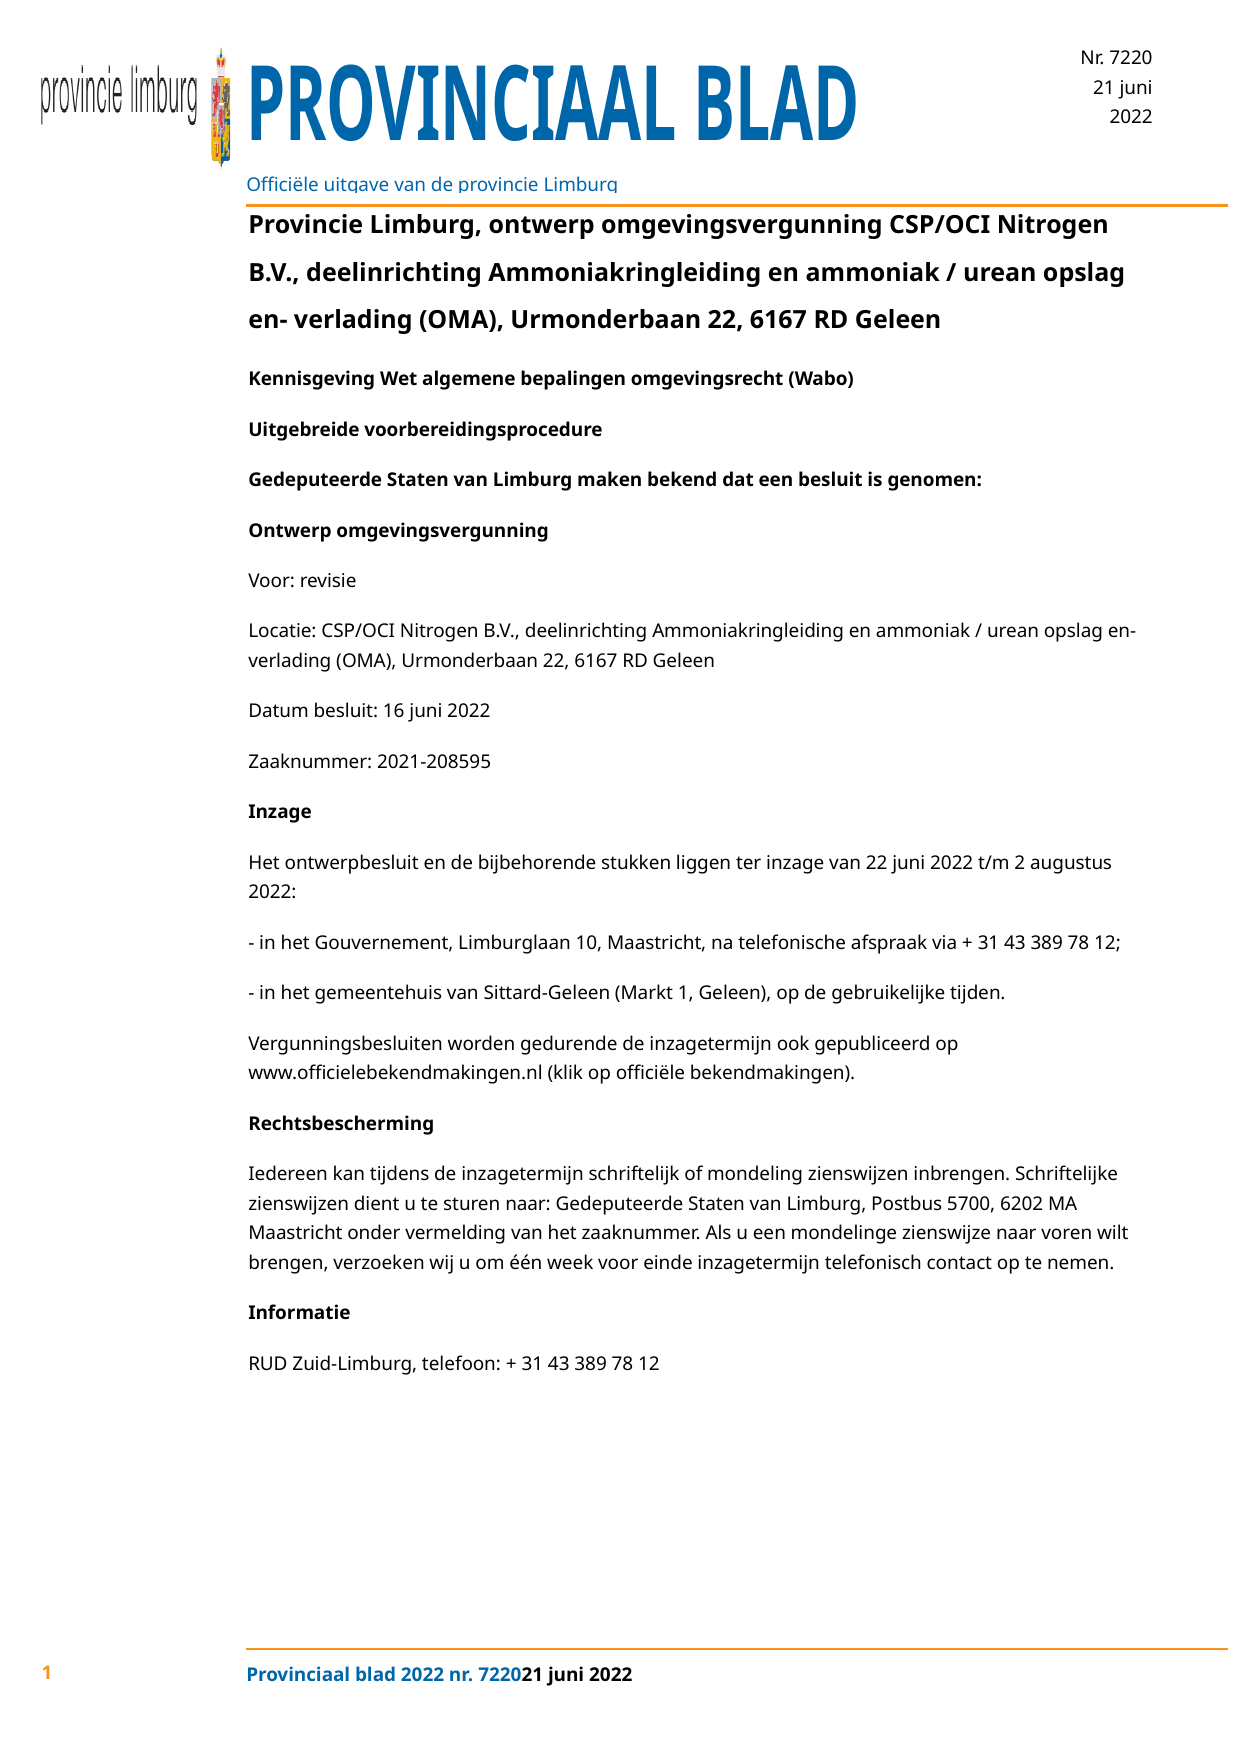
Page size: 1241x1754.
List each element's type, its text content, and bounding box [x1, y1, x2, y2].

text Voor: revisie [248, 567, 1152, 593]
text Gedeputeerde Staten van Limburg maken bekend dat een besluit is genomen: [248, 466, 1152, 492]
text - in het Gouvernement, Limburglaan 10, Maastricht, na telefonische afspraak via + 31 43 389 78 12; [248, 929, 1152, 954]
text Vergunningsbesluiten worden gedurende de inzagetermijn ook gepubliceerd op www.officielebekendmakingen.nl (klik op officiële bekendmakingen). [248, 1030, 1152, 1085]
text Rechtsbescherming [248, 1110, 1152, 1135]
text Datum besluit: 16 juni 2022 [248, 698, 1152, 723]
text Het ontwerpbesluit en de bijbehorende stukken liggen ter inzage van 22 juni 2022 t/m 2 augustus 2022: [248, 849, 1152, 904]
text - in het gemeentehuis van Sittard-Geleen (Markt 1, Geleen), op de gebruikelijke tijden. [248, 979, 1152, 1005]
text Inzage [248, 798, 1152, 824]
text Provincie Limburg, ontwerp omgevingsvergunning CSP/OCI Nitrogen B.V., deelinrichting Ammoniakringleiding en ammoniak / urean opslag en- verlading (OMA), Urmonderbaan 22, 6167 RD Geleen [248, 207, 1152, 336]
text Informatie [248, 1299, 1152, 1325]
text Uitgebreide voorbereidingsprocedure [248, 416, 1152, 442]
text Zaaknummer: 2021-208595 [248, 748, 1152, 774]
text Iedereen kan tijdens de inzagetermijn schriftelijk of mondeling zienswijzen inbrengen. Schriftelijke zienswijzen dient u te sturen naar: Gedeputeerde Staten van Limburg, Postbus 5700, 6202 MA Maastricht onder vermelding van het zaaknummer. Als u een mondelinge zienswijze naar voren wilt brengen, verzoeken wij u om één week voor einde inzagetermijn telefonisch contact op te nemen. [248, 1160, 1152, 1274]
text Ontwerp omgevingsvergunning [248, 517, 1152, 542]
text Locatie: CSP/OCI Nitrogen B.V., deelinrichting Ammoniakringleiding en ammoniak / urean opslag en- verlading (OMA), Urmonderbaan 22, 6167 RD Geleen [248, 618, 1152, 673]
text RUD Zuid-Limburg, telefoon: + 31 43 389 78 12 [248, 1350, 1152, 1375]
text Kennisgeving Wet algemene bepalingen omgevingsrecht (Wabo) [248, 366, 1152, 391]
picture [41, 47, 231, 172]
